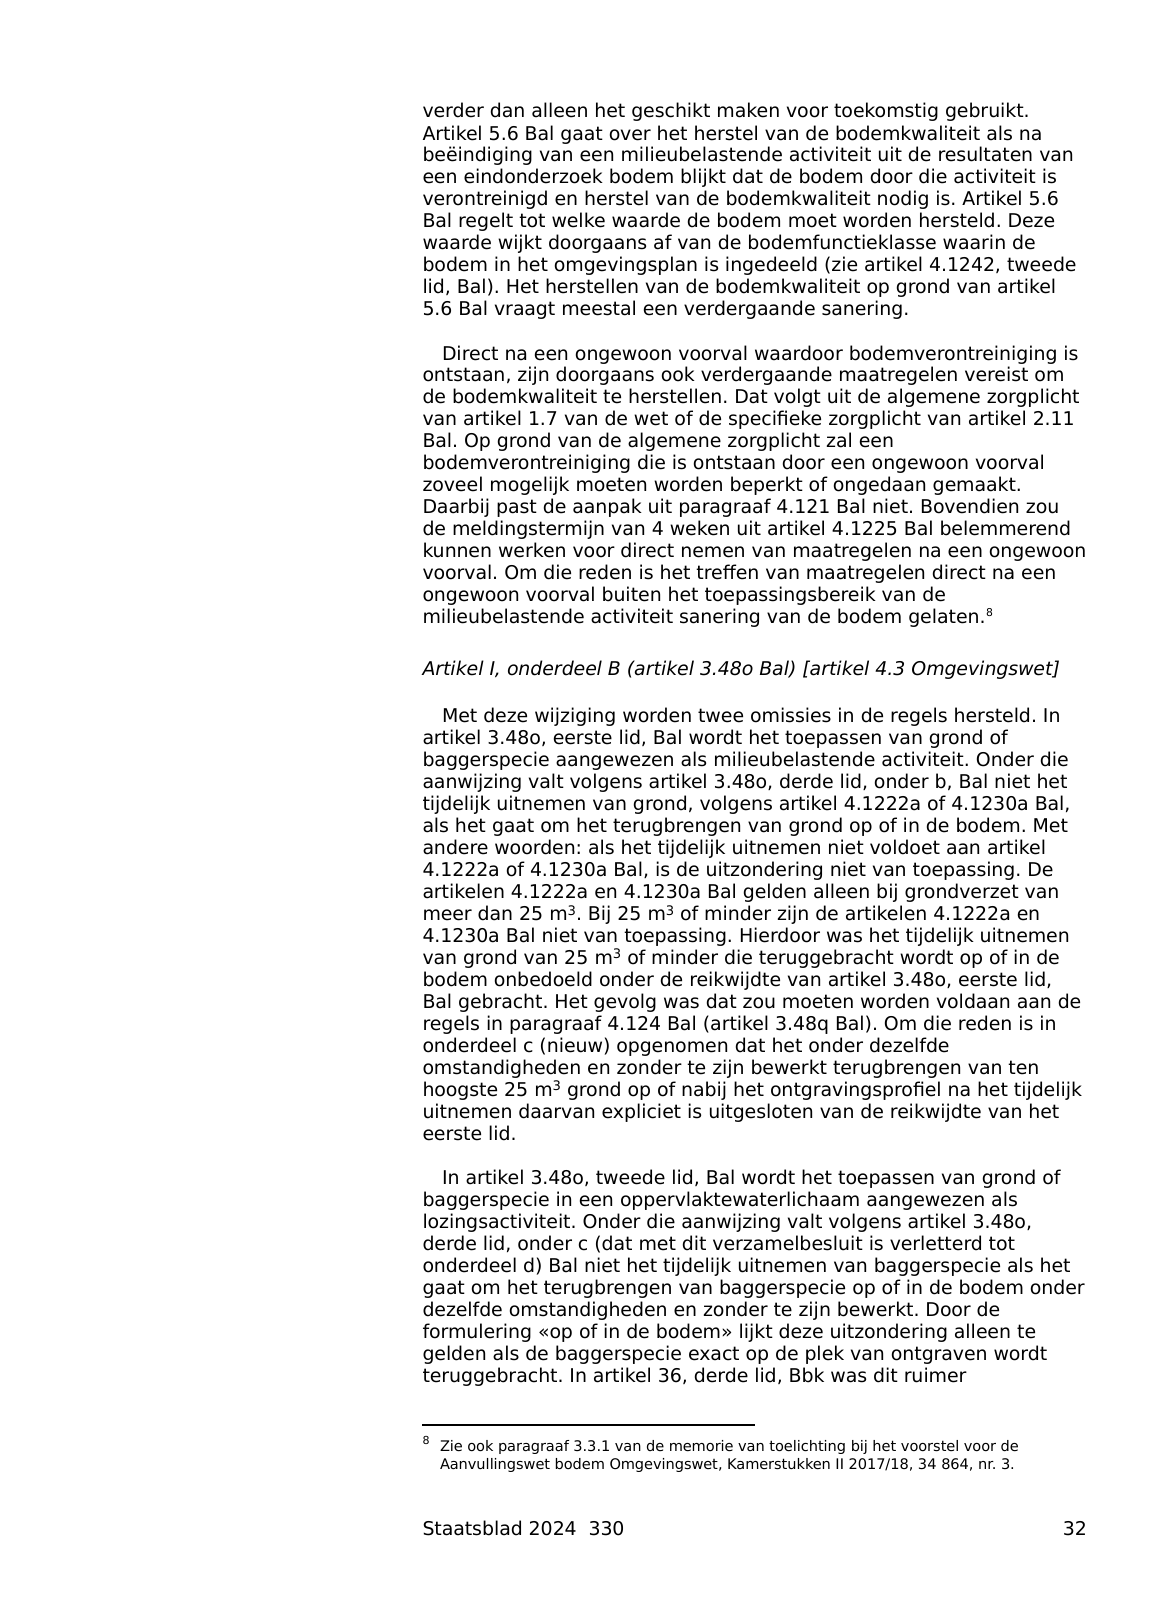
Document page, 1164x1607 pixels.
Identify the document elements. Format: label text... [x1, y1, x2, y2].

subtitle Artikel I, onderdeel B (artikel 3.48o Bal) [artikel 4.3 Omgevingswet] [422, 658, 1087, 680]
text verder dan alleen het geschikt maken voor toekomstig gebruikt. Artikel 5.6 Bal gaat over het herstel van de bodemkwaliteit als na beëindiging van een milieubelastende activiteit uit de resultaten van een eindonderzoek bodem blijkt dat de bodem door die activiteit is verontreinigd en herstel van de bodemkwaliteit nodig is. Artikel 5.6 Bal regelt tot welke waarde de bodem moet worden hersteld. Deze waarde wijkt doorgaans af van de bodemfunctieklasse waarin de bodem in het omgevingsplan is ingedeeld (zie artikel 4.1242, tweede lid, Bal). Het herstellen van de bodemkwaliteit op grond van artikel 5.6 Bal vraagt meestal een verdergaande sanering. [422, 100, 1087, 320]
text Zie ook paragraaf 3.3.1 van de memorie van toelichting bij het voorstel voor de Aanvullingswet bodem Omgevingswet, Kamerstukken II 2017/18, 34 864, nr. 3. [422, 1434, 1087, 1473]
text In artikel 3.48o, tweede lid, Bal wordt het toepassen van grond of baggerspecie in een oppervlaktewaterlichaam aangewezen als lozingsactiviteit. Onder die aanwijzing valt volgens artikel 3.48o, derde lid, onder c (dat met dit verzamelbesluit is verletterd tot onderdeel d) Bal niet het tijdelijk uitnemen van baggerspecie als het gaat om het terugbrengen van baggerspecie op of in de bodem onder dezelfde omstandigheden en zonder te zijn bewerkt. Door de formulering «op of in de bodem» lijkt deze uitzondering alleen te gelden als de baggerspecie exact op de plek van ontgraven wordt teruggebracht. In artikel 36, derde lid, Bbk was dit ruimer [422, 1167, 1087, 1387]
text Direct na een ongewoon voorval waardoor bodemverontreiniging is ontstaan, zijn doorgaans ook verdergaande maatregelen vereist om de bodemkwaliteit te herstellen. Dat volgt uit de algemene zorgplicht van artikel 1.7 van de wet of de specifieke zorgplicht van artikel 2.11 Bal. Op grond van de algemene zorgplicht zal een bodemverontreiniging die is ontstaan door een ongewoon voorval zoveel mogelijk moeten worden beperkt of ongedaan gemaakt. Daarbij past de aanpak uit paragraaf 4.121 Bal niet. Bovendien zou de meldingstermijn van 4 weken uit artikel 4.1225 Bal belemmerend kunnen werken voor direct nemen van maatregelen na een ongewoon voorval. Om die reden is het treffen van maatregelen direct na een ongewoon voorval buiten het toepassingsbereik van de milieubelastende activiteit sanering van de bodem gelaten. [422, 342, 1087, 628]
text Met deze wijziging worden twee omissies in de regels hersteld. In artikel 3.48o, eerste lid, Bal wordt het toepassen van grond of baggerspecie aangewezen als milieubelastende activiteit. Onder die aanwijzing valt volgens artikel 3.48o, derde lid, onder b, Bal niet het tijdelijk uitnemen van grond, volgens artikel 4.1222a of 4.1230a Bal, als het gaat om het terugbrengen van grond op of in de bodem. Met andere woorden: als het tijdelijk uitnemen niet voldoet aan artikel 4.1222a of 4.1230a Bal, is de uitzondering niet van toepassing. De artikelen 4.1222a en 4.1230a Bal gelden alleen bij grondverzet van meer dan 25 m3. Bij 25 m3 of minder zijn de artikelen 4.1222a en 4.1230a Bal niet van toepassing. Hierdoor was het tijdelijk uitnemen van grond van 25 m3 of minder die teruggebracht wordt op of in de bodem onbedoeld onder de reikwijdte van artikel 3.48o, eerste lid, Bal gebracht. Het gevolg was dat zou moeten worden voldaan aan de regels in paragraaf 4.124 Bal (artikel 3.48q Bal). Om die reden is in onderdeel c (nieuw) opgenomen dat het onder dezelfde omstandigheden en zonder te zijn bewerkt terugbrengen van ten hoogste 25 m3 grond op of nabij het ontgravingsprofiel na het tijdelijk uitnemen daarvan expliciet is uitgesloten van de reikwijdte van het eerste lid. [422, 705, 1087, 1145]
